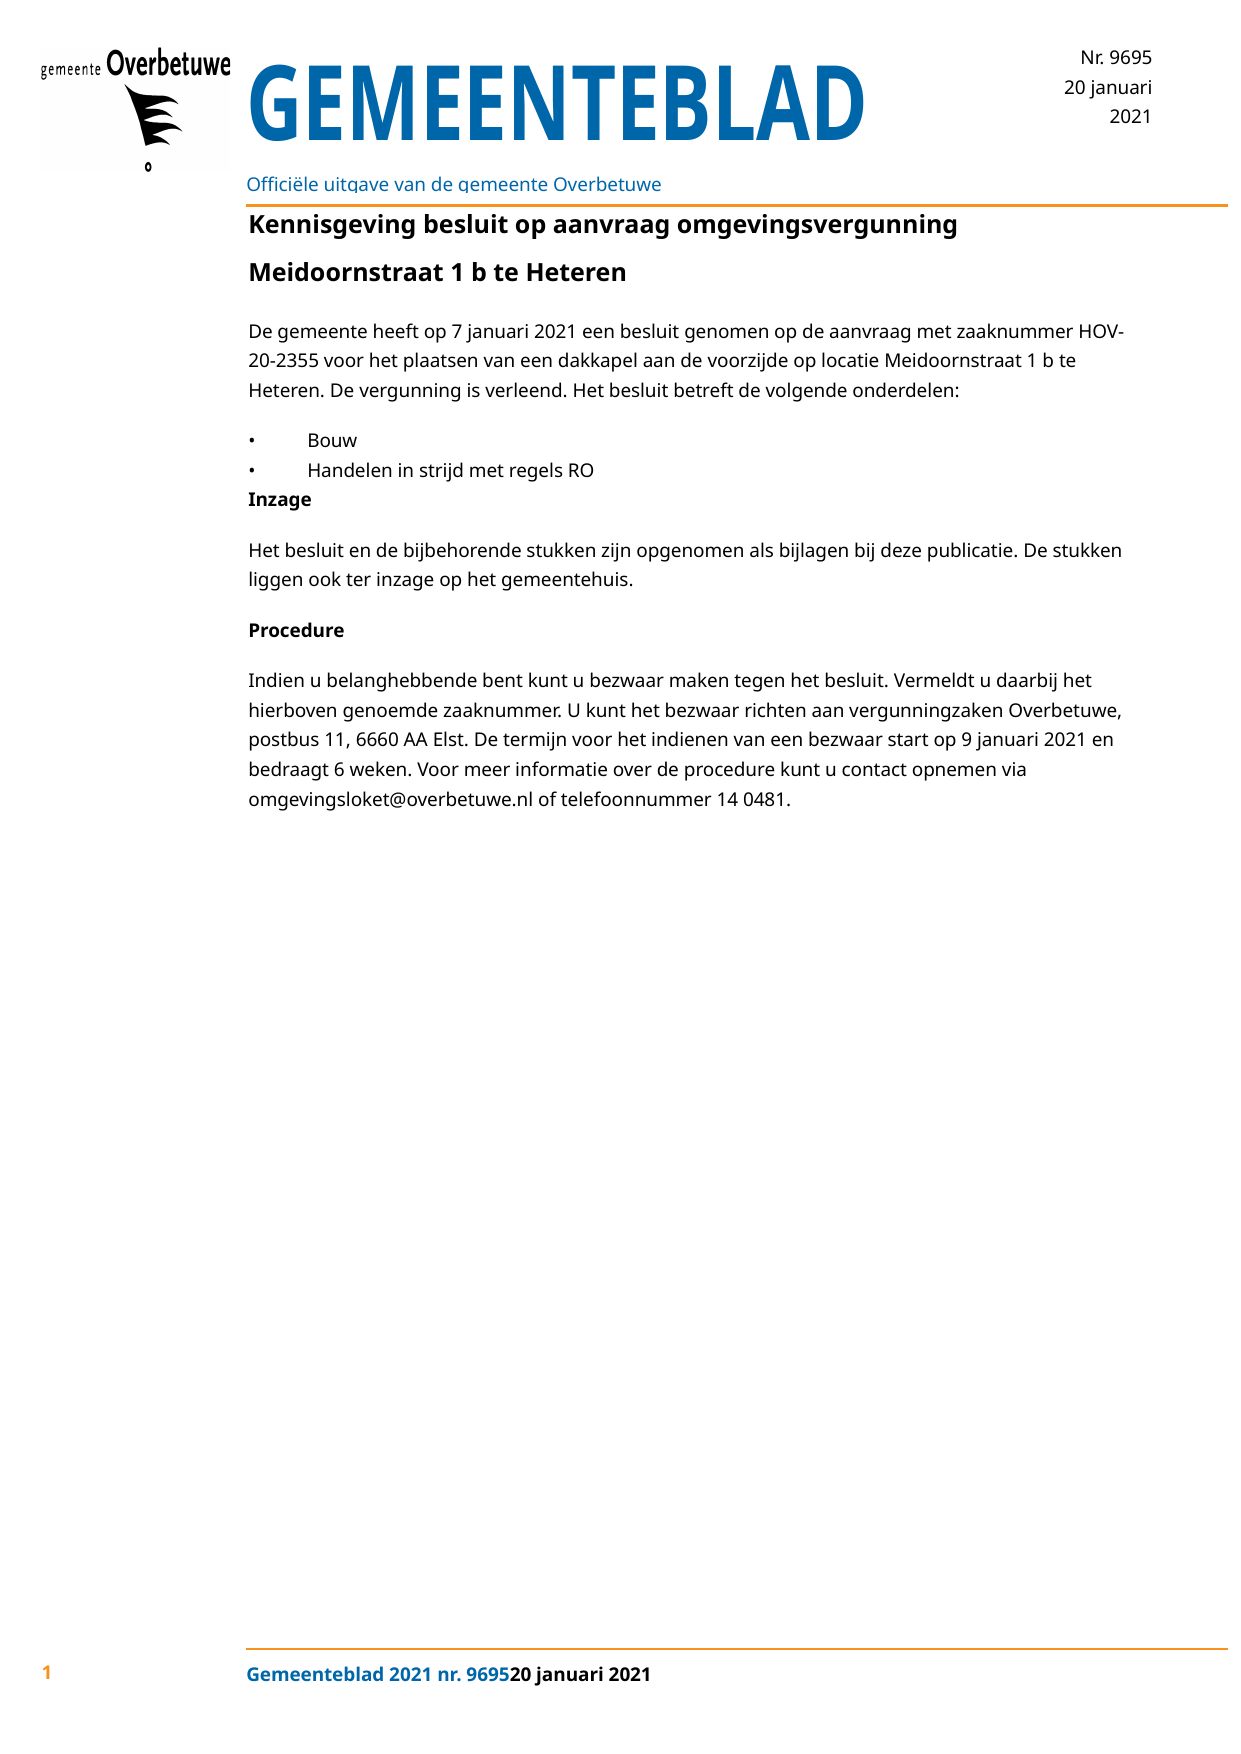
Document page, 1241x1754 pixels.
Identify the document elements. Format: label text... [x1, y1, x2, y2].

text De gemeente heeft op 7 januari 2021 een besluit genomen op de aanvraag met zaaknummer HOV-20-2355 voor het plaatsen van een dakkapel aan de voorzijde op locatie Meidoornstraat 1 b te Heteren. De vergunning is verleend. Het besluit betreft de volgende onderdelen: [248, 318, 1152, 403]
text Kennisgeving besluit op aanvraag omgevingsvergunning Meidoornstraat 1 b te Heteren [248, 207, 1152, 288]
picture [41, 47, 231, 172]
text Indien u belanghebbende bent kunt u bezwaar maken tegen het besluit. Vermeldt u daarbij het hierboven genoemde zaaknummer. U kunt het bezwaar richten aan vergunningzaken Overbetuwe, postbus 11, 6660 AA Elst. De termijn voor het indienen van een bezwaar start op 9 januari 2021 en bedraagt 6 weken. Voor meer informatie over de procedure kunt u contact opnemen via omgevingsloket@overbetuwe.nl of telefoonnummer 14 0481. [248, 667, 1152, 812]
list Bouw [248, 427, 1152, 453]
text Het besluit en de bijbehorende stukken zijn opgenomen als bijlagen bij deze publicatie. De stukken liggen ook ter inzage op het gemeentehuis. [248, 537, 1152, 592]
list Handelen in strijd met regels RO [248, 457, 1152, 483]
text Inzage [248, 487, 1152, 512]
text Procedure [248, 617, 1152, 643]
